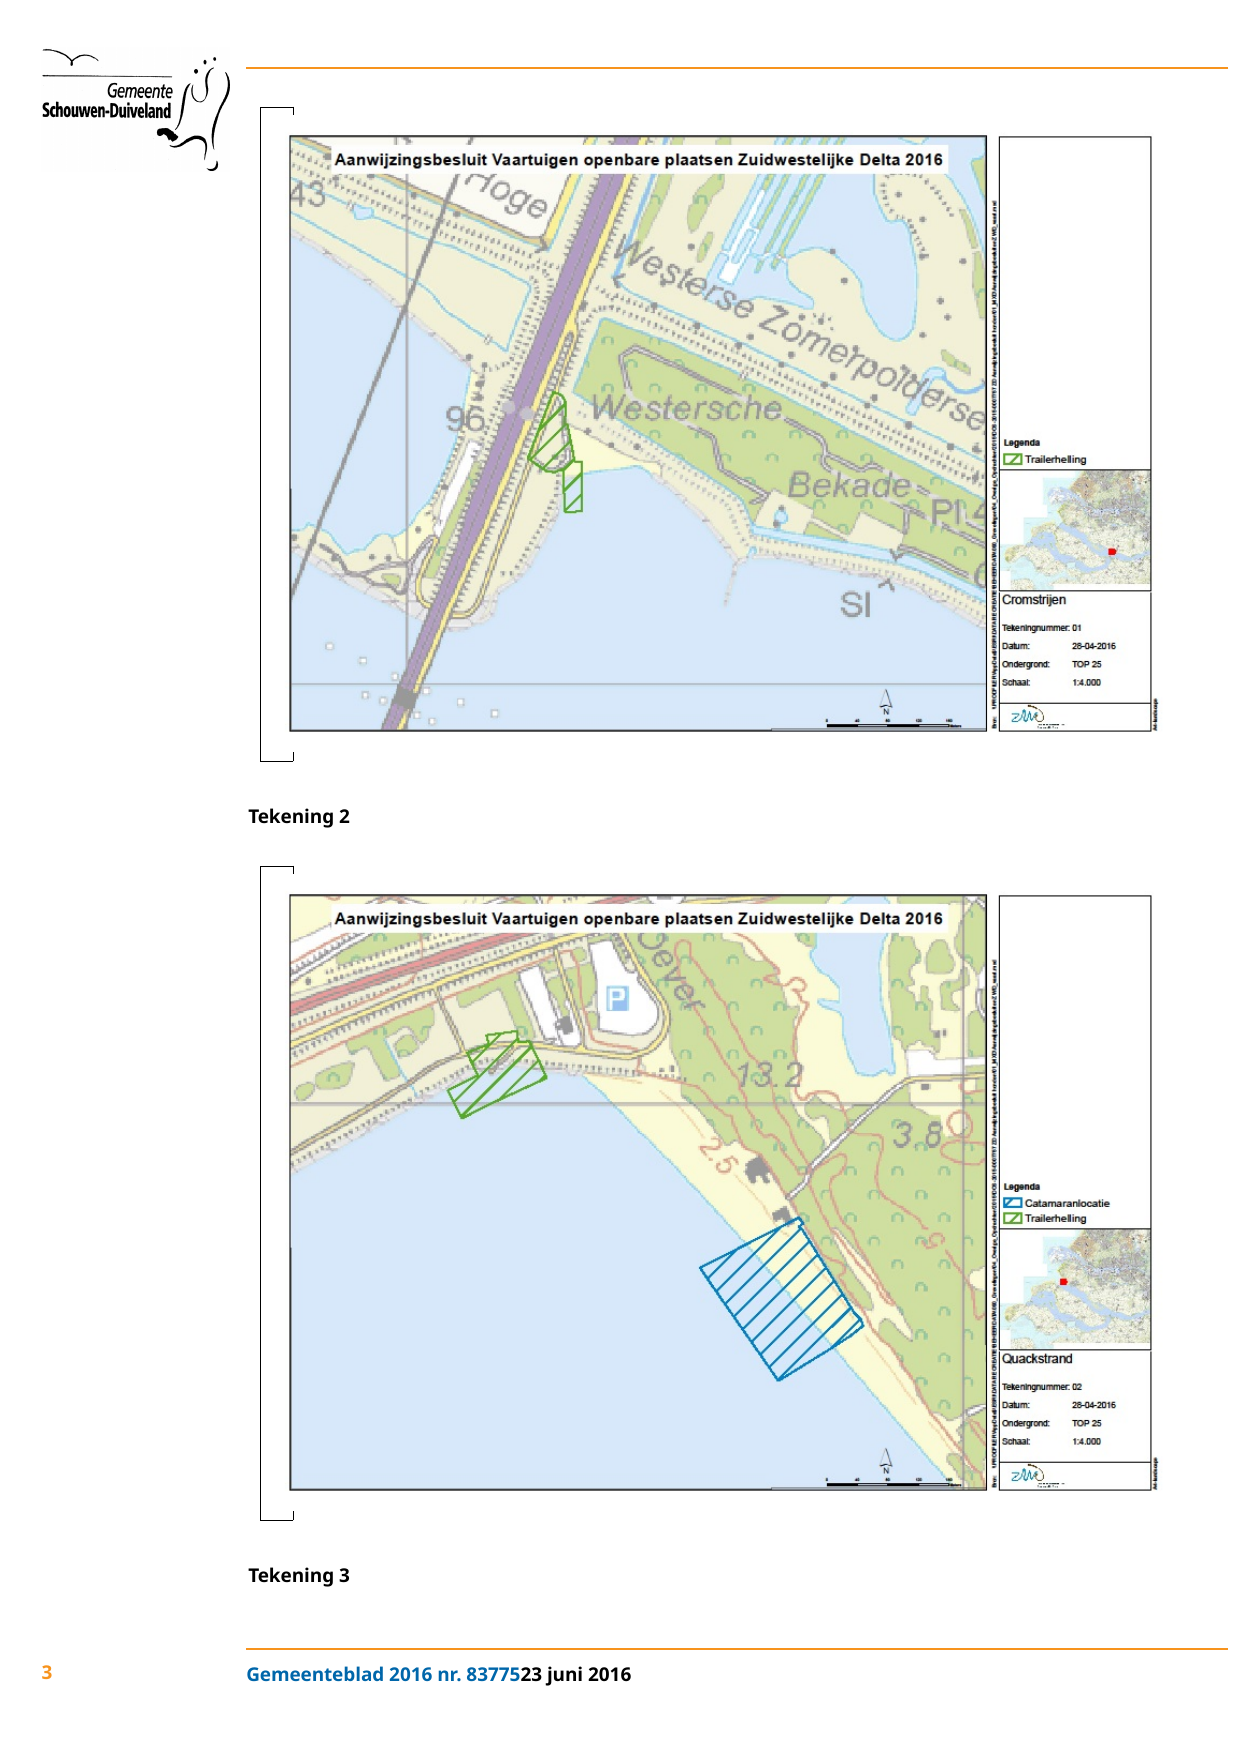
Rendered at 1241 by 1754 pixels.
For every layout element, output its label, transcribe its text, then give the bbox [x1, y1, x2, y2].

picture [268, 115, 1173, 752]
picture [41, 47, 231, 172]
text Tekening 2 [248, 803, 1152, 829]
text Tekening 3 [248, 1562, 1152, 1588]
picture [268, 874, 1173, 1511]
